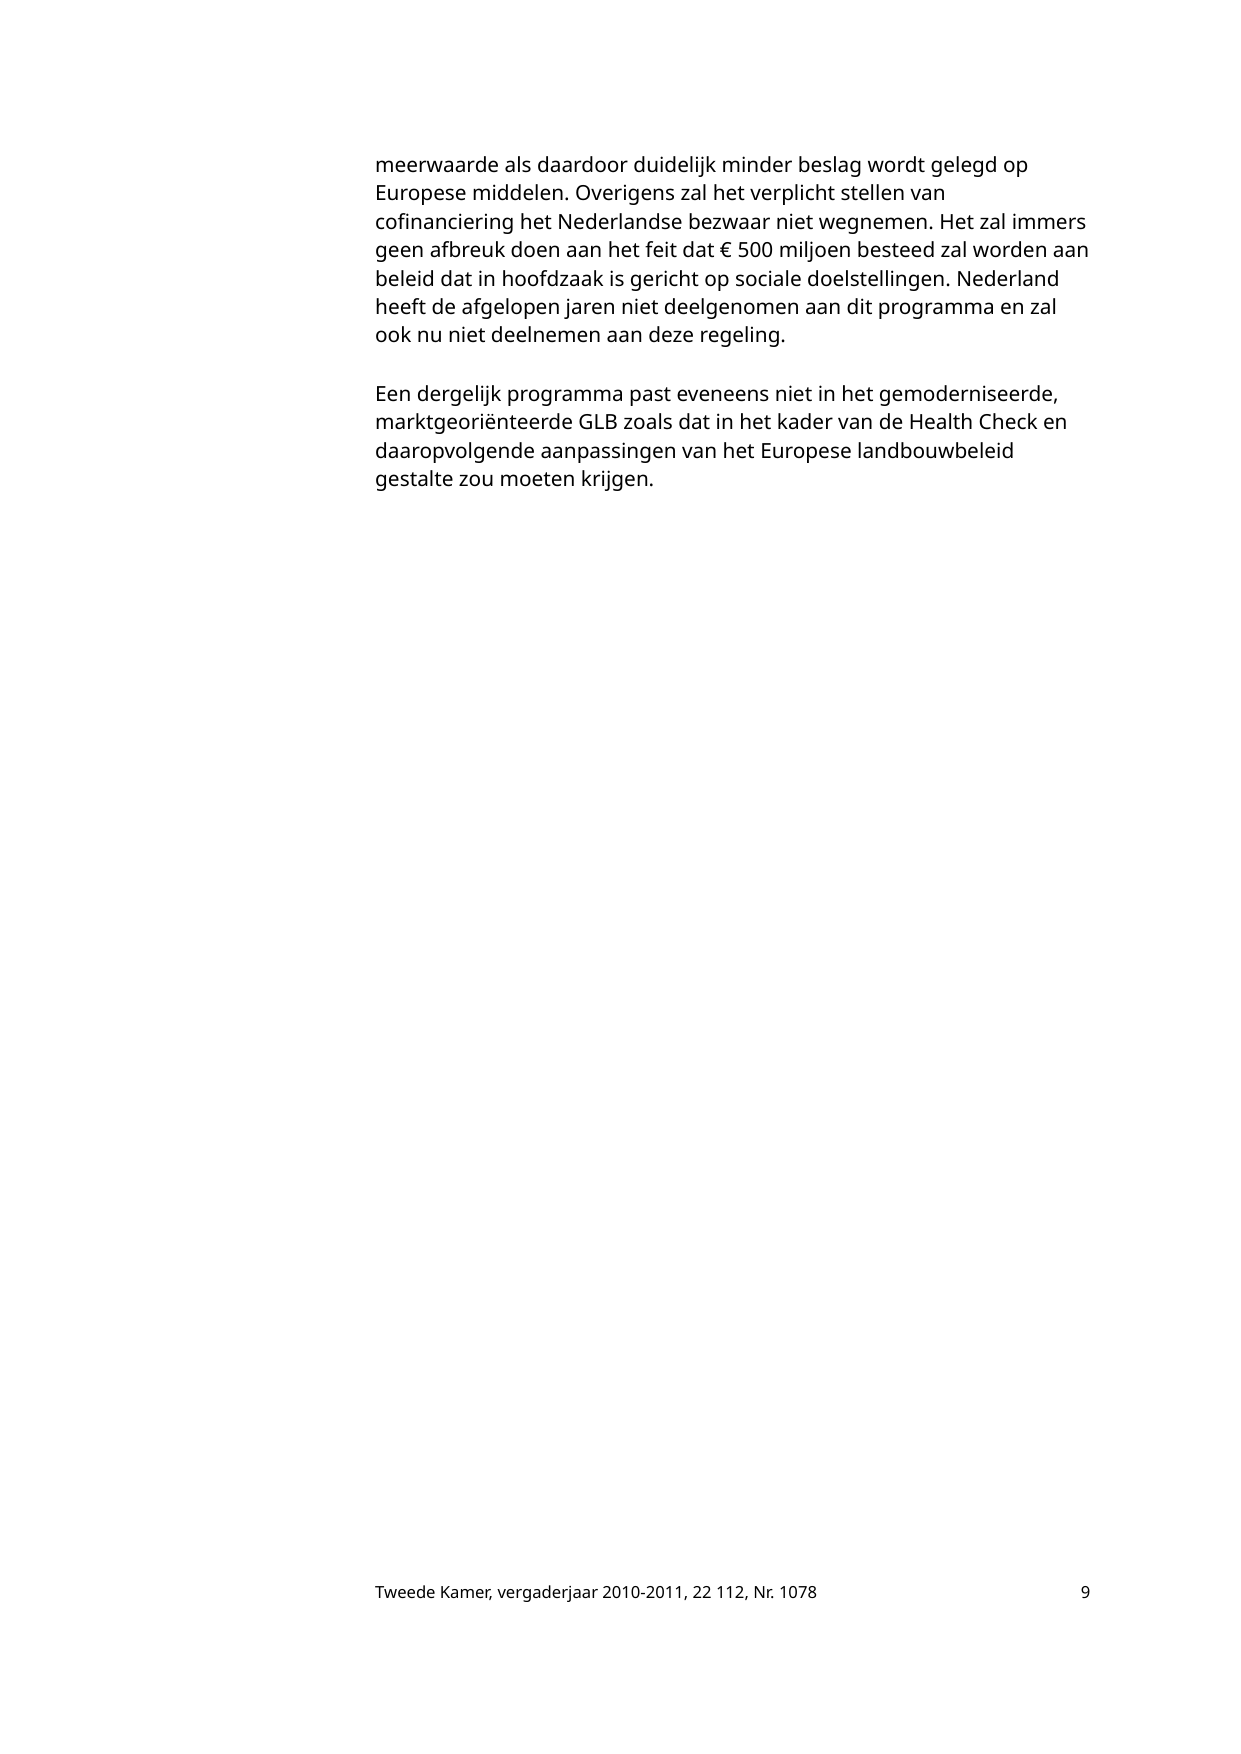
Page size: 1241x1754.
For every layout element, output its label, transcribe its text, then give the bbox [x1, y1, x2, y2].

text meerwaarde als daardoor duidelijk minder beslag wordt gelegd op Europese middelen. Overigens zal het verplicht stellen van cofinanciering het Nederlandse bezwaar niet wegnemen. Het zal immers geen afbreuk doen aan het feit dat € 500 miljoen besteed zal worden aan beleid dat in hoofdzaak is gericht op sociale doelstellingen. Nederland heeft de afgelopen jaren niet deelgenomen aan dit programma en zal ook nu niet deelnemen aan deze regeling. [375, 150, 1090, 349]
text Een dergelijk programma past eveneens niet in het gemoderniseerde, marktgeoriënteerde GLB zoals dat in het kader van de Health Check en daaropvolgende aanpassingen van het Europese landbouwbeleid gestalte zou moeten krijgen. [375, 379, 1090, 493]
